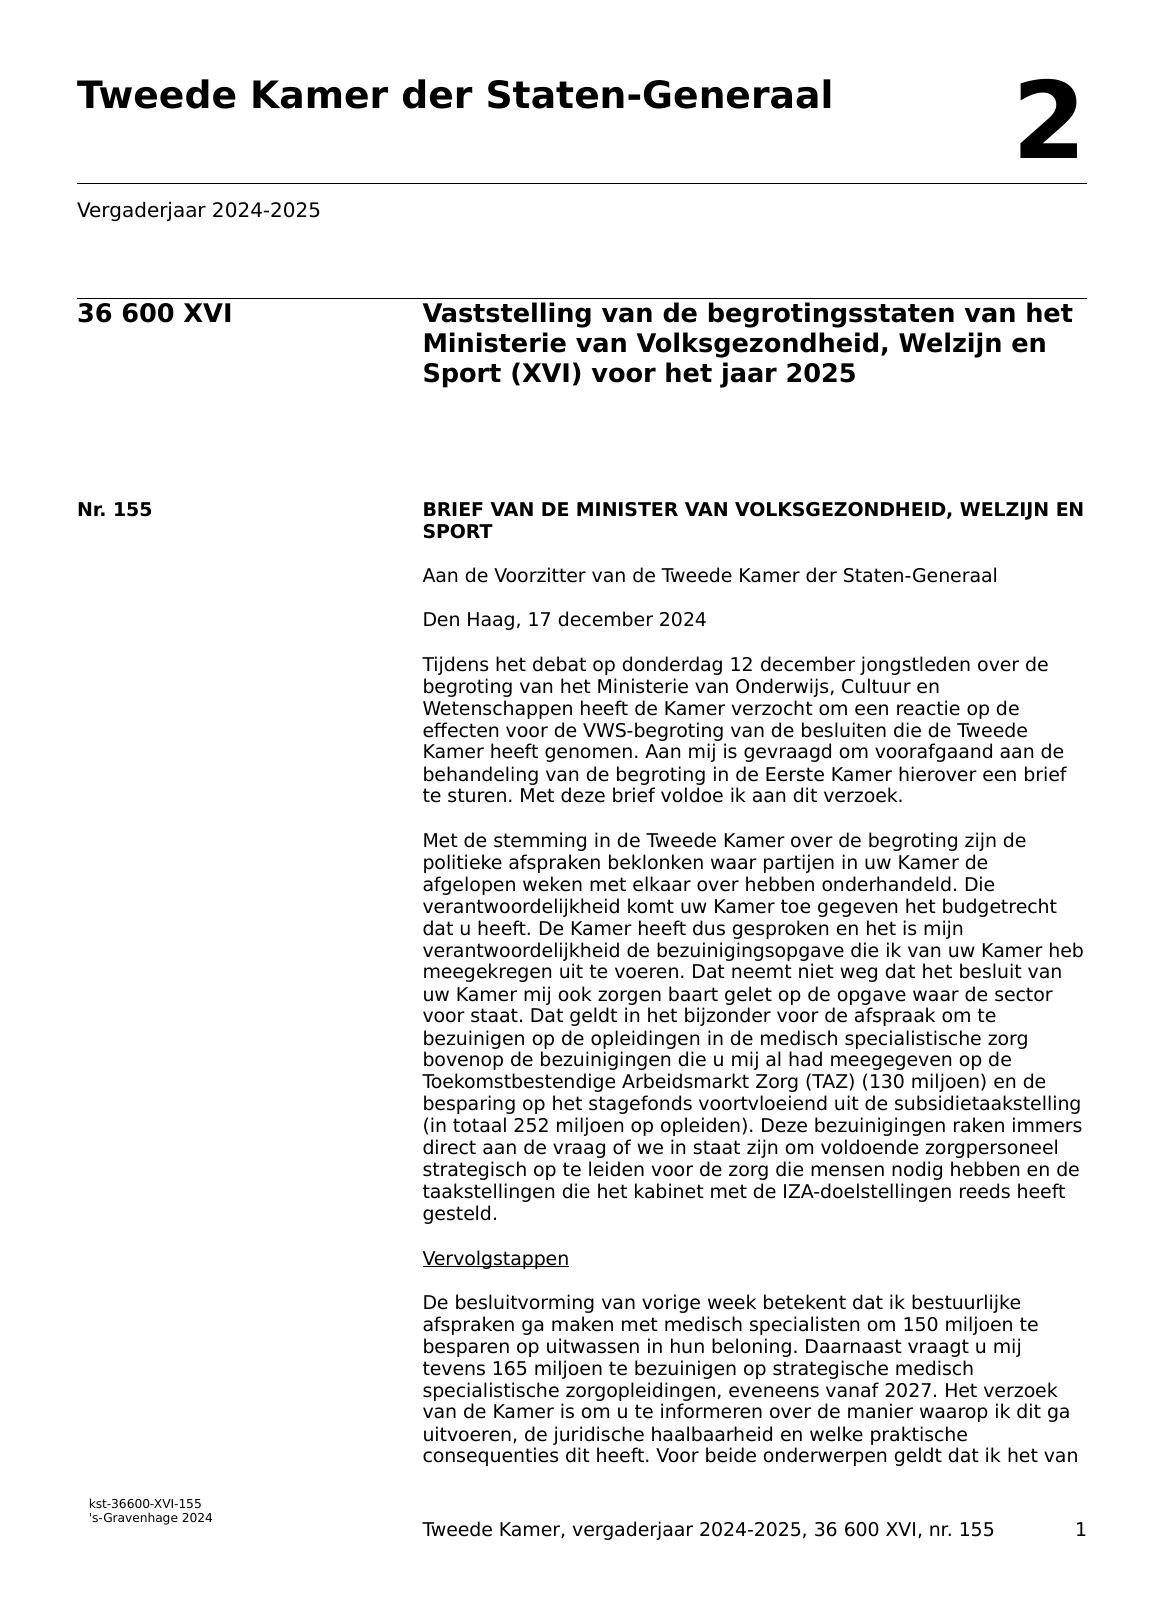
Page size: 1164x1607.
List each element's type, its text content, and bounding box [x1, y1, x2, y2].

text Aan de Voorzitter van de Tweede Kamer der Staten-Generaal [422, 565, 1087, 587]
text Den Haag, 17 december 2024 [422, 609, 1087, 631]
table_cell Vergaderjaar 2024-2025 [77, 184, 1087, 298]
text 's-Gravenhage 2024 [88, 1511, 323, 1525]
subtitle 36 600 XVI Vaststelling van de begrotingsstaten van het Ministerie van Volksgezondheid, Welzijn en Sport (XVI) voor het jaar 2025 [77, 299, 1087, 388]
text De besluitvorming van vorige week betekent dat ik bestuurlijke afspraken ga maken met medisch specialisten om 150 miljoen te besparen op uitwassen in hun beloning. Daarnaast vraagt u mij tevens 165 miljoen te bezuinigen op strategische medisch specialistische zorgopleidingen, eveneens vanaf 2027. Het verzoek van de Kamer is om u te informeren over de manier waarop ik dit ga uitvoeren, de juridische haalbaarheid en welke praktische consequenties dit heeft. Voor beide onderwerpen geldt dat ik het van [422, 1292, 1087, 1467]
table_header 2 [886, 59, 1087, 183]
text Tijdens het debat op donderdag 12 december jongstleden over de begroting van het Ministerie van Onderwijs, Cultuur en Wetenschappen heeft de Kamer verzocht om een reactie op de effecten voor de VWS-begroting van de besluiten die de Tweede Kamer heeft genomen. Aan mij is gevraagd om voorafgaand aan de behandeling van de begroting in de Eerste Kamer hierover een brief te sturen. Met deze brief voldoe ik aan dit verzoek. [422, 653, 1087, 807]
subtitle Vervolgstappen [422, 1247, 1087, 1269]
text Met de stemming in de Tweede Kamer over de begroting zijn de politieke afspraken beklonken waar partijen in uw Kamer de afgelopen weken met elkaar over hebben onderhandeld. Die verantwoordelijkheid komt uw Kamer toe gegeven het budgetrecht dat u heeft. De Kamer heeft dus gesproken en het is mijn verantwoordelijkheid de bezuinigingsopgave die ik van uw Kamer heb meegekregen uit te voeren. Dat neemt niet weg dat het besluit van uw Kamer mij ook zorgen baart gelet op de opgave waar de sector voor staat. Dat geldt in het bijzonder voor de afspraak om te bezuinigen op de opleidingen in de medisch specialistische zorg bovenop de bezuinigingen die u mij al had meegegeven op de Toekomstbestendige Arbeidsmarkt Zorg (TAZ) (130 miljoen) en de besparing op het stagefonds voortvloeiend uit de subsidietaakstelling (in totaal 252 miljoen op opleiden). Deze bezuinigingen raken immers direct aan de vraag of we in staat zijn om voldoende zorgpersoneel strategisch op te leiden voor de zorg die mensen nodig hebben en de taakstellingen die het kabinet met de IZA-doelstellingen reeds heeft gesteld. [422, 829, 1087, 1225]
table_header Tweede Kamer der Staten-Generaal [77, 59, 886, 183]
text kst-36600-XVI-155 [88, 1497, 323, 1511]
subtitle Nr. 155 BRIEF VAN DE MINISTER VAN VOLKSGEZONDHEID, WELZIJN EN SPORT [77, 499, 1087, 543]
